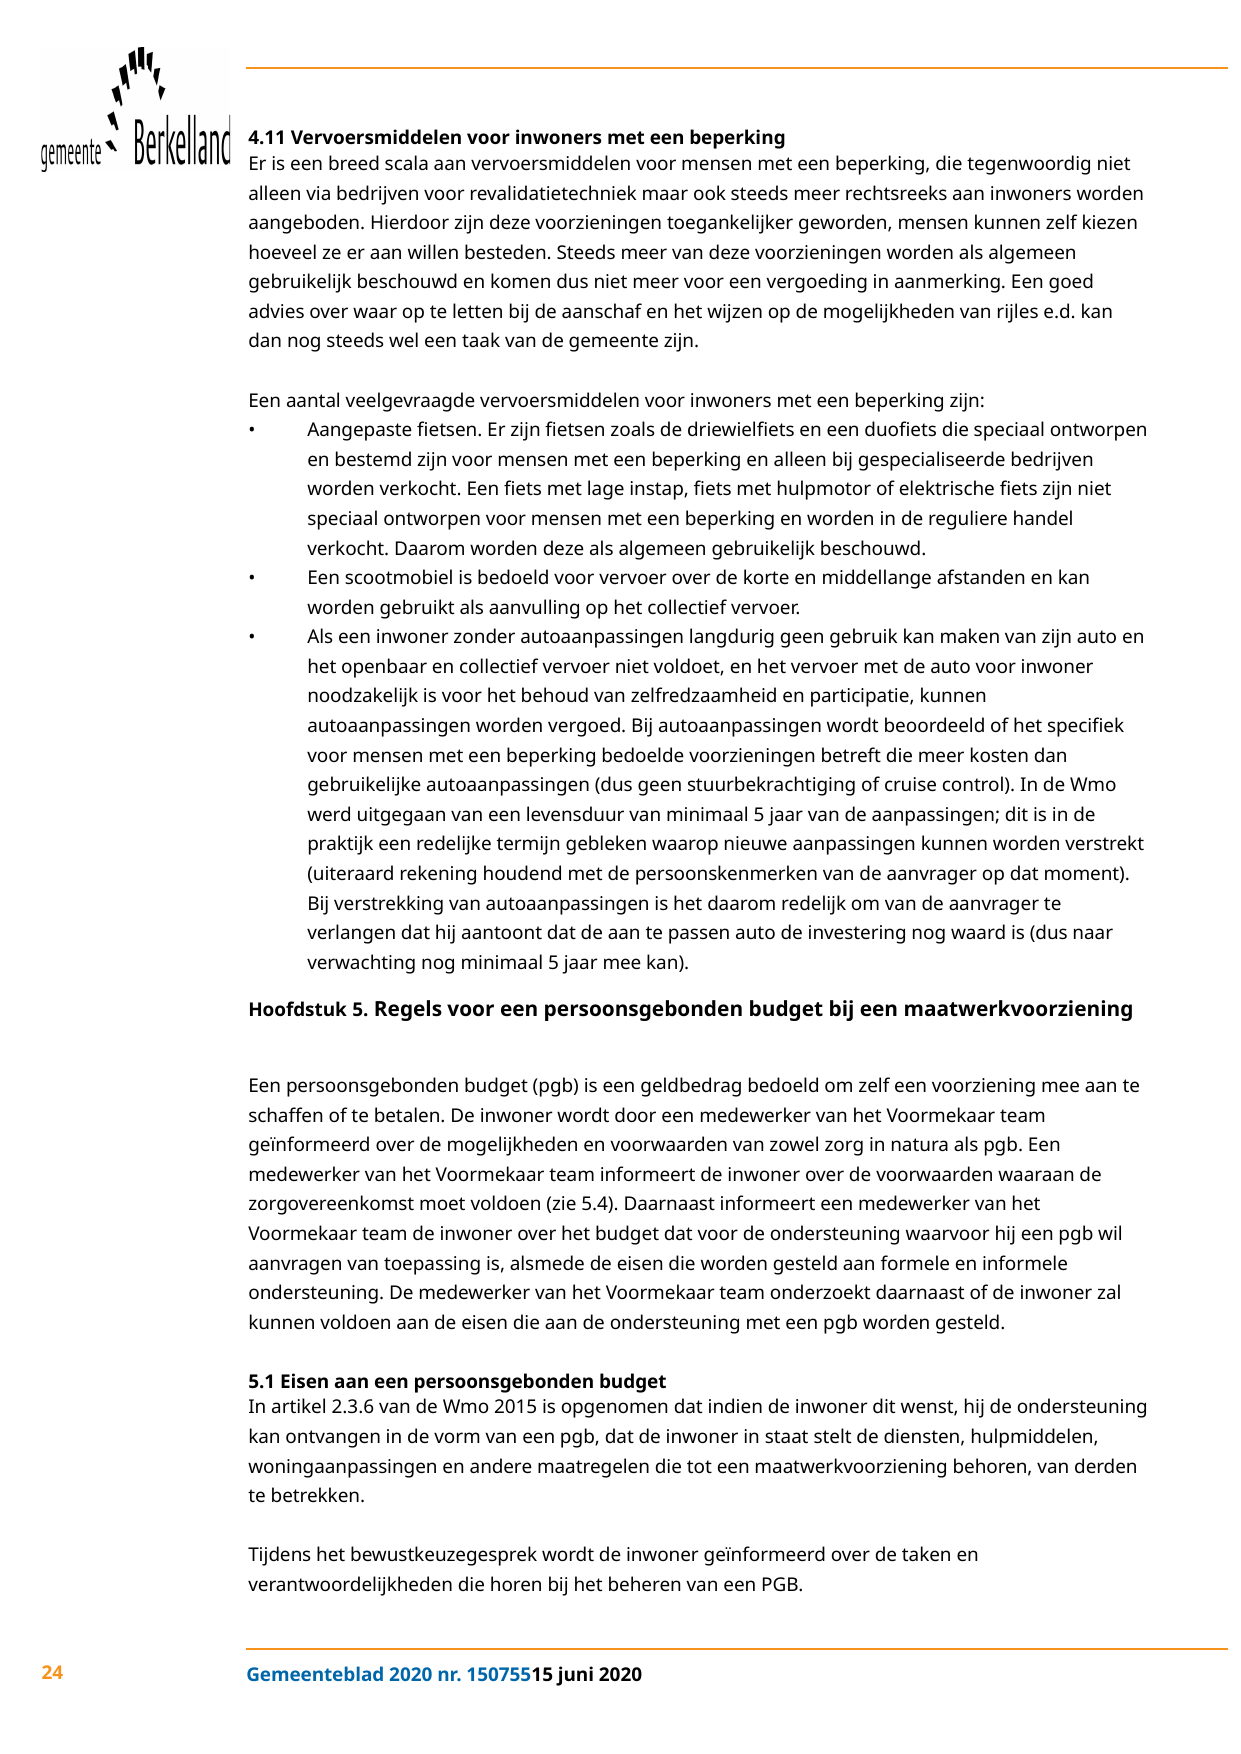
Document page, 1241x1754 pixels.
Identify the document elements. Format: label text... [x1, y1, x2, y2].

text Hoofdstuk 5. Regels voor een persoonsgebonden budget bij een maatwerkvoorziening [248, 994, 1152, 1023]
list Als een inwoner zonder autoaanpassingen langdurig geen gebruik kan maken van zijn auto en het openbaar en collectief vervoer niet voldoet, en het vervoer met de auto voor inwoner noodzakelijk is voor het behoud van zelfredzaamheid en participatie, kunnen autoaanpassingen worden vergoed. Bij autoaanpassingen wordt beoordeeld of het specifiek voor mensen met een beperking bedoelde voorzieningen betreft die meer kosten dan gebruikelijke autoaanpassingen (dus geen stuurbekrachtiging of cruise control). In de Wmo werd uitgegaan van een levensduur van minimaal 5 jaar van de aanpassingen; dit is in de praktijk een redelijke termijn gebleken waarop nieuwe aanpassingen kunnen worden verstrekt (uiteraard rekening houdend met de persoonskenmerken van de aanvrager op dat moment). Bij verstrekking van autoaanpassingen is het daarom redelijk om van de aanvrager te verlangen dat hij aantoont dat de aan te passen auto de investering nog waard is (dus naar verwachting nog minimaal 5 jaar mee kan). [248, 623, 1152, 974]
text Er is een breed scala aan vervoersmiddelen voor mensen met een beperking, die tegenwoordig niet alleen via bedrijven voor revalidatietechniek maar ook steeds meer rechtsreeks aan inwoners worden aangeboden. Hierdoor zijn deze voorzieningen toegankelijker geworden, mensen kunnen zelf kiezen hoeveel ze er aan willen besteden. Steeds meer van deze voorzieningen worden als algemeen gebruikelijk beschouwd en komen dus niet meer voor een vergoeding in aanmerking. Een goed advies over waar op te letten bij de aanschaf en het wijzen op de mogelijkheden van rijles e.d. kan dan nog steeds wel een taak van de gemeente zijn. [248, 150, 1152, 353]
text Een aantal veelgevraagde vervoersmiddelen voor inwoners met een beperking zijn: [248, 387, 1152, 412]
list Een scootmobiel is bedoeld voor vervoer over de korte en middellange afstanden en kan worden gebruikt als aanvulling op het collectief vervoer. [248, 564, 1152, 619]
text 4.11 Vervoersmiddelen voor inwoners met een beperking [248, 124, 1152, 150]
text Tijdens het bewustkeuzegesprek wordt de inwoner geïnformeerd over de taken en verantwoordelijkheden die horen bij het beheren van een PGB. [248, 1542, 1152, 1597]
text 5.1 Eisen aan een persoonsgebonden budget [248, 1368, 1152, 1394]
text In artikel 2.3.6 van de Wmo 2015 is opgenomen dat indien de inwoner dit wenst, hij de ondersteuning kan ontvangen in de vorm van een pgb, dat de inwoner in staat stelt de diensten, hulpmiddelen, woningaanpassingen en andere maatregelen die tot een maatwerkvoorziening behoren, van derden te betrekken. [248, 1394, 1152, 1508]
text Een persoonsgebonden budget (pgb) is een geldbedrag bedoeld om zelf een voorziening mee aan te schaffen of te betalen. De inwoner wordt door een medewerker van het Voormekaar team geïnformeerd over de mogelijkheden en voorwaarden van zowel zorg in natura als pgb. Een medewerker van het Voormekaar team informeert de inwoner over de voorwaarden waaraan de zorgovereenkomst moet voldoen (zie 5.4). Daarnaast informeert een medewerker van het Voormekaar team de inwoner over het budget dat voor de ondersteuning waarvoor hij een pgb wil aanvragen van toepassing is, alsmede de eisen die worden gesteld aan formele en informele ondersteuning. De medewerker van het Voormekaar team onderzoekt daarnaast of de inwoner zal kunnen voldoen aan de eisen die aan de ondersteuning met een pgb worden gesteld. [248, 1072, 1152, 1334]
list Aangepaste fietsen. Er zijn fietsen zoals de driewielfiets en een duofiets die speciaal ontworpen en bestemd zijn voor mensen met een beperking en alleen bij gespecialiseerde bedrijven worden verkocht. Een fiets met lage instap, fiets met hulpmotor of elektrische fiets zijn niet speciaal ontworpen voor mensen met een beperking en worden in de reguliere handel verkocht. Daarom worden deze als algemeen gebruikelijk beschouwd. [248, 416, 1152, 560]
picture [41, 47, 231, 172]
